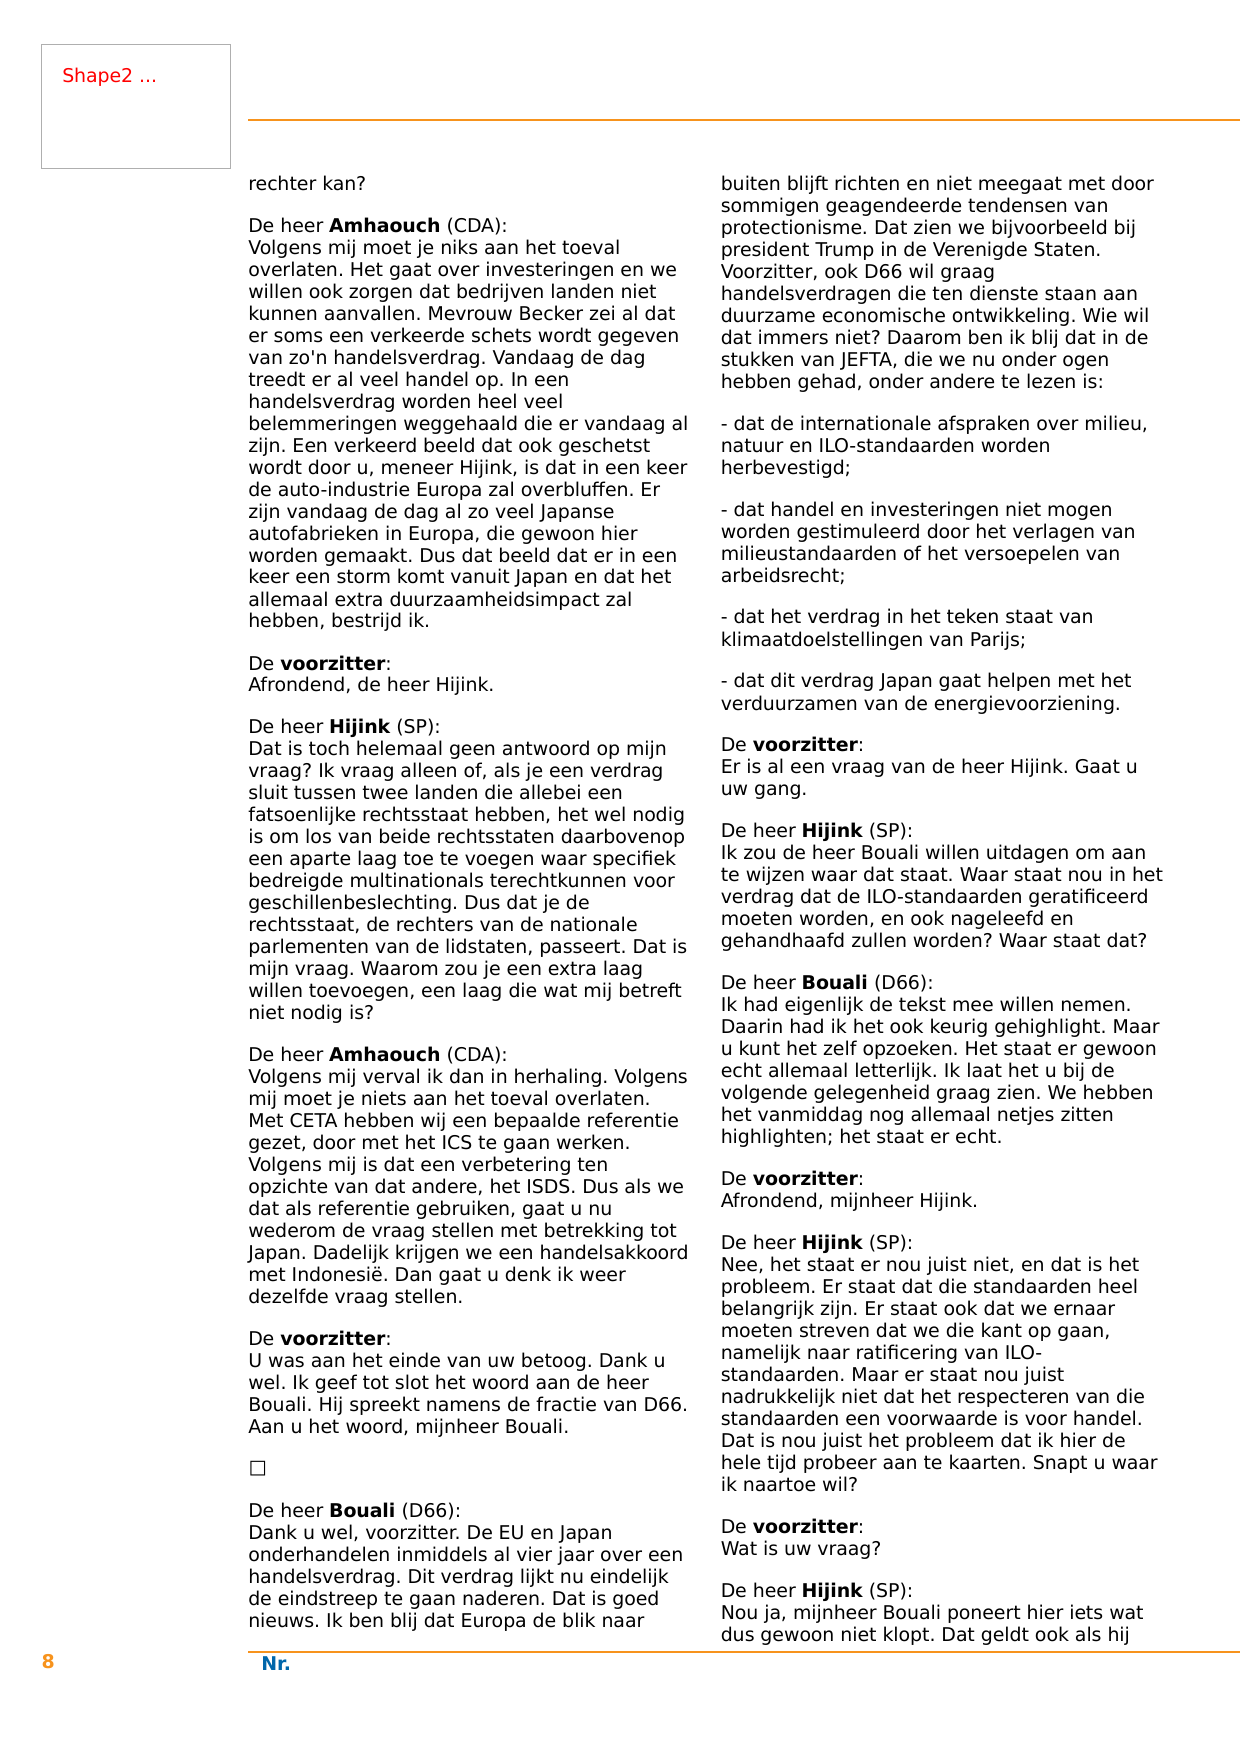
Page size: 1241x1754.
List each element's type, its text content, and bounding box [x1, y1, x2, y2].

text De heer Amhaouch (CDA): [248, 215, 691, 237]
text De voorzitter: [248, 1328, 691, 1350]
text Ik zou de heer Bouali willen uitdagen om aan te wijzen waar dat staat. Waar staat nou in het verdrag dat de ILO-standaarden geratificeerd moeten worden, en ook nageleefd en gehandhaafd zullen worden? Waar staat dat? [721, 842, 1163, 952]
text Dank u wel, voorzitter. De EU en Japan onderhandelen inmiddels al vier jaar over een handelsverdrag. Dit verdrag lijkt nu eindelijk de eindstreep te gaan naderen. Dat is goed nieuws. Ik ben blij dat Europa de blik naar [248, 1522, 691, 1632]
text Afrondend, mijnheer Hijink. [721, 1190, 1163, 1212]
text De voorzitter: [721, 1168, 1163, 1190]
text De heer Hijink (SP): [721, 820, 1163, 842]
text Nou ja, mijnheer Bouali poneert hier iets wat dus gewoon niet klopt. Dat geldt ook als hij [721, 1602, 1163, 1646]
text buiten blijft richten en niet meegaat met door sommigen geagendeerde tendensen van protectionisme. Dat zien we bijvoorbeeld bij president Trump in de Verenigde Staten. [721, 173, 1163, 261]
text - dat handel en investeringen niet mogen worden gestimuleerd door het verlagen van milieustandaarden of het versoepelen van arbeidsrecht; [721, 498, 1163, 586]
text ⬜ [248, 1458, 691, 1480]
text De heer Bouali (D66): [248, 1500, 691, 1522]
text De heer Amhaouch (CDA): [248, 1044, 691, 1066]
text Afrondend, de heer Hijink. [248, 674, 691, 696]
text De voorzitter: [248, 652, 691, 674]
text Volgens mij verval ik dan in herhaling. Volgens mij moet je niets aan het toeval overlaten. Met CETA hebben wij een bepaalde referentie gezet, door met het ICS te gaan werken. Volgens mij is dat een verbetering ten opzichte van dat andere, het ISDS. Dus als we dat als referentie gebruiken, gaat u nu wederom de vraag stellen met betrekking tot Japan. Dadelijk krijgen we een handelsakkoord met Indonesië. Dan gaat u denk ik weer dezelfde vraag stellen. [248, 1066, 691, 1308]
text Voorzitter, ook D66 wil graag handelsverdragen die ten dienste staan aan duurzame economische ontwikkeling. Wie wil dat immers niet? Daarom ben ik blij dat in de stukken van JEFTA, die we nu onder ogen hebben gehad, onder andere te lezen is: [721, 261, 1163, 393]
text Er is al een vraag van de heer Hijink. Gaat u uw gang. [721, 756, 1163, 800]
text Dat is toch helemaal geen antwoord op mijn vraag? Ik vraag alleen of, als je een verdrag sluit tussen twee landen die allebei een fatsoenlijke rechtsstaat hebben, het wel nodig is om los van beide rechtsstaten daarbovenop een aparte laag toe te voegen waar specifiek bedreigde multinationals terechtkunnen voor geschillenbeslechting. Dus dat je de rechtsstaat, de rechters van de nationale parlementen van de lidstaten, passeert. Dat is mijn vraag. Waarom zou je een extra laag willen toevoegen, een laag die wat mij betreft niet nodig is? [248, 738, 691, 1024]
text Volgens mij moet je niks aan het toeval overlaten. Het gaat over investeringen en we willen ook zorgen dat bedrijven landen niet kunnen aanvallen. Mevrouw Becker zei al dat er soms een verkeerde schets wordt gegeven van zo'n handelsverdrag. Vandaag de dag treedt er al veel handel op. In een handelsverdrag worden heel veel belemmeringen weggehaald die er vandaag al zijn. Een verkeerd beeld dat ook geschetst wordt door u, meneer Hijink, is dat in een keer de auto-industrie Europa zal overbluffen. Er zijn vandaag de dag al zo veel Japanse autofabrieken in Europa, die gewoon hier worden gemaakt. Dus dat beeld dat er in een keer een storm komt vanuit Japan en dat het allemaal extra duurzaamheidsimpact zal hebben, bestrijd ik. [248, 237, 691, 632]
text De voorzitter: [721, 1516, 1163, 1538]
text Nee, het staat er nou juist niet, en dat is het probleem. Er staat dat die standaarden heel belangrijk zijn. Er staat ook dat we ernaar moeten streven dat we die kant op gaan, namelijk naar ratificering van ILO-standaarden. Maar er staat nou juist nadrukkelijk niet dat het respecteren van die standaarden een voorwaarde is voor handel. Dat is nou juist het probleem dat ik hier de hele tijd probeer aan te kaarten. Snapt u waar ik naartoe wil? [721, 1254, 1163, 1496]
text - dat dit verdrag Japan gaat helpen met het verduurzamen van de energievoorziening. [721, 670, 1163, 714]
text De heer Hijink (SP): [721, 1580, 1163, 1602]
text Wat is uw vraag? [721, 1538, 1163, 1560]
text rechter kan? [248, 173, 691, 195]
text U was aan het einde van uw betoog. Dank u wel. Ik geef tot slot het woord aan de heer Bouali. Hij spreekt namens de fractie van D66. Aan u het woord, mijnheer Bouali. [248, 1350, 691, 1438]
text De heer Hijink (SP): [248, 716, 691, 738]
text De heer Hijink (SP): [721, 1232, 1163, 1254]
text De heer Bouali (D66): [721, 972, 1163, 994]
text Ik had eigenlijk de tekst mee willen nemen. Daarin had ik het ook keurig gehighlight. Maar u kunt het zelf opzoeken. Het staat er gewoon echt allemaal letterlijk. Ik laat het u bij de volgende gelegenheid graag zien. We hebben het vanmiddag nog allemaal netjes zitten highlighten; het staat er echt. [721, 994, 1163, 1148]
text De voorzitter: [721, 734, 1163, 756]
text - dat het verdrag in het teken staat van klimaatdoelstellingen van Parijs; [721, 606, 1163, 650]
text - dat de internationale afspraken over milieu, natuur en ILO-standaarden worden herbevestigd; [721, 413, 1163, 478]
